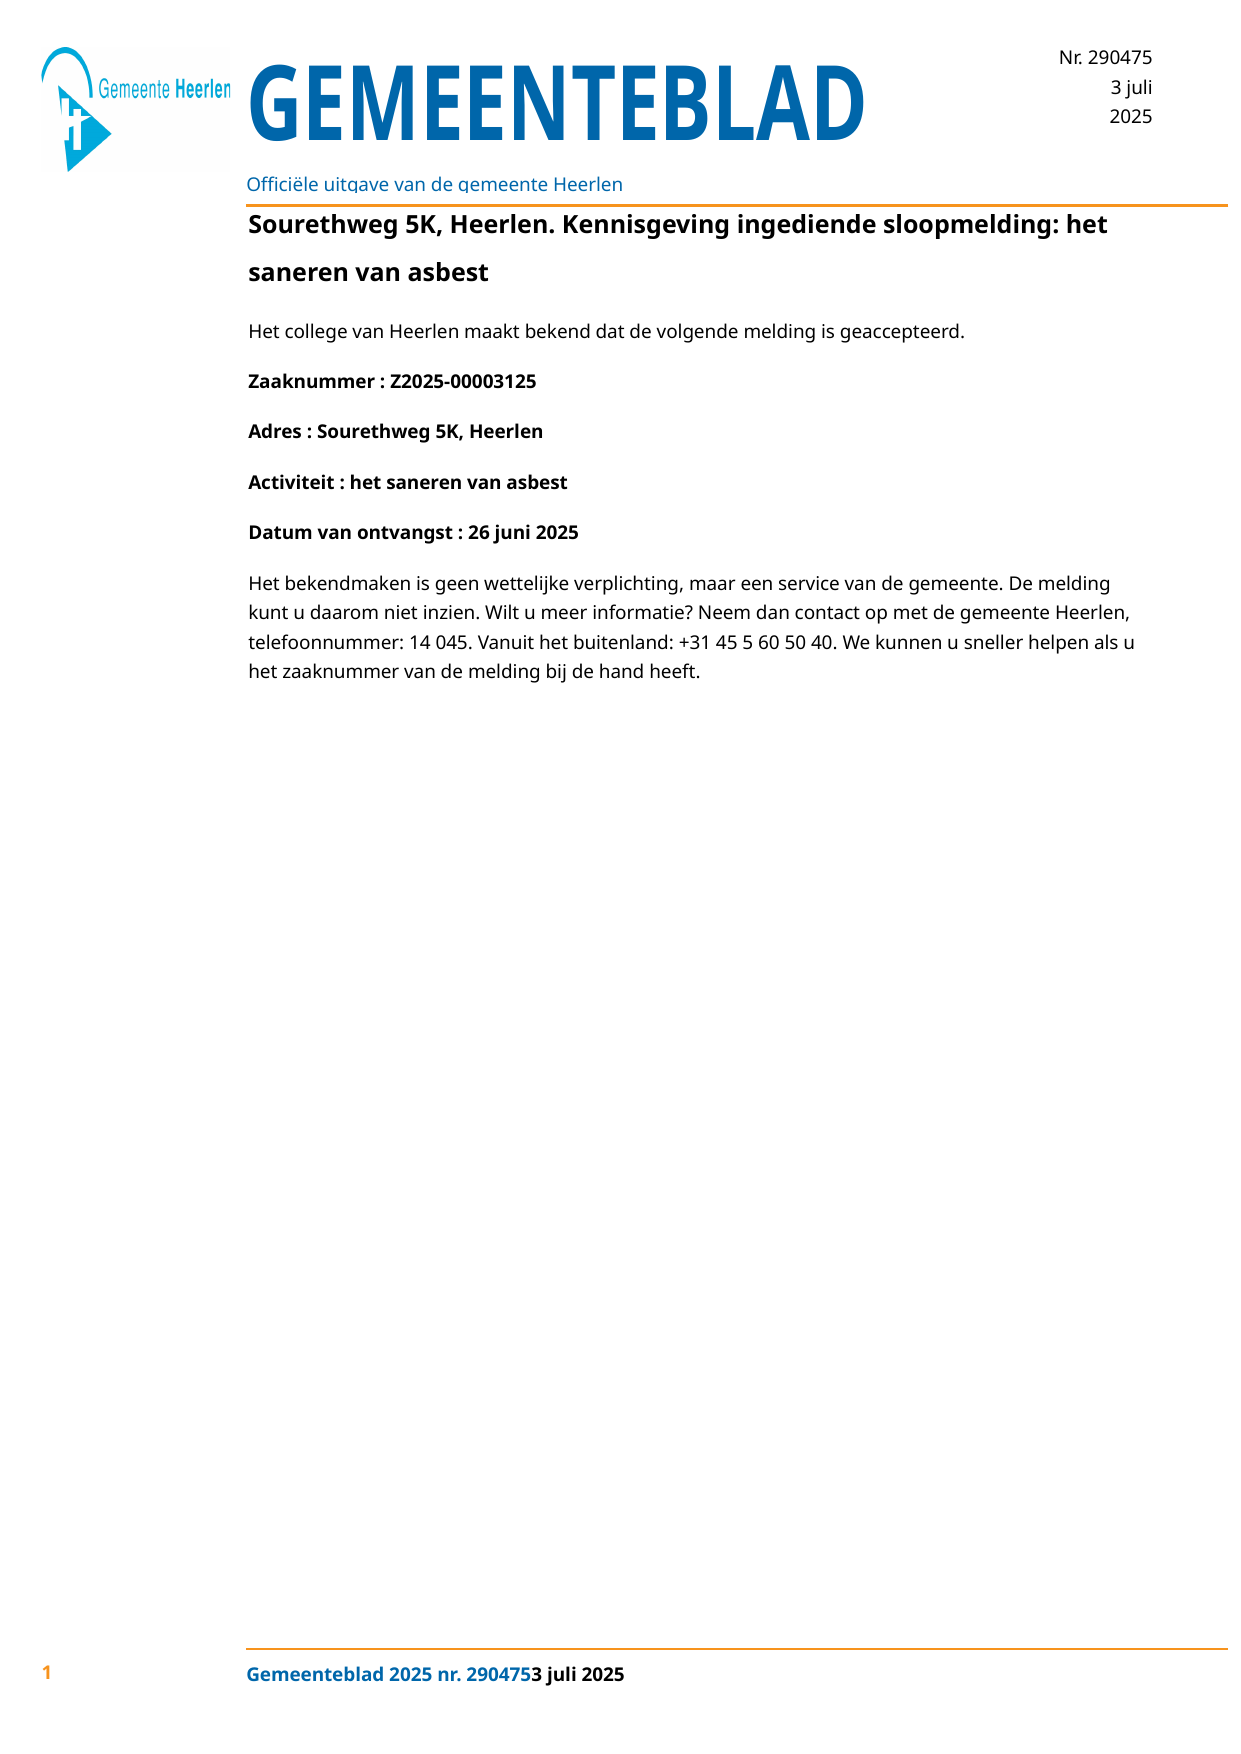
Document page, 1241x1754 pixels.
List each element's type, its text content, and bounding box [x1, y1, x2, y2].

text Het college van Heerlen maakt bekend dat de volgende melding is geaccepteerd. [248, 318, 1152, 344]
picture [41, 47, 231, 172]
picture [41, 47, 59, 70]
text Het bekendmaken is geen wettelijke verplichting, maar een service van de gemeente. De melding kunt u daarom niet inzien. Wilt u meer informatie? Neem dan contact op met de gemeente Heerlen, telefoonnummer: 14 045. Vanuit het buitenland: +31 45 5 60 50 40. We kunnen u sneller helpen als u het zaaknummer van de melding bij de hand heeft. [248, 570, 1152, 684]
text Adres : Sourethweg 5K, Heerlen [248, 419, 1152, 444]
text Datum van ontvangst : 26 juni 2025 [248, 519, 1152, 545]
text Activiteit : het saneren van asbest [248, 469, 1152, 495]
text Sourethweg 5K, Heerlen. Kennisgeving ingediende sloopmelding: het saneren van asbest [248, 207, 1152, 288]
text Zaaknummer : Z2025-00003125 [248, 368, 1152, 394]
